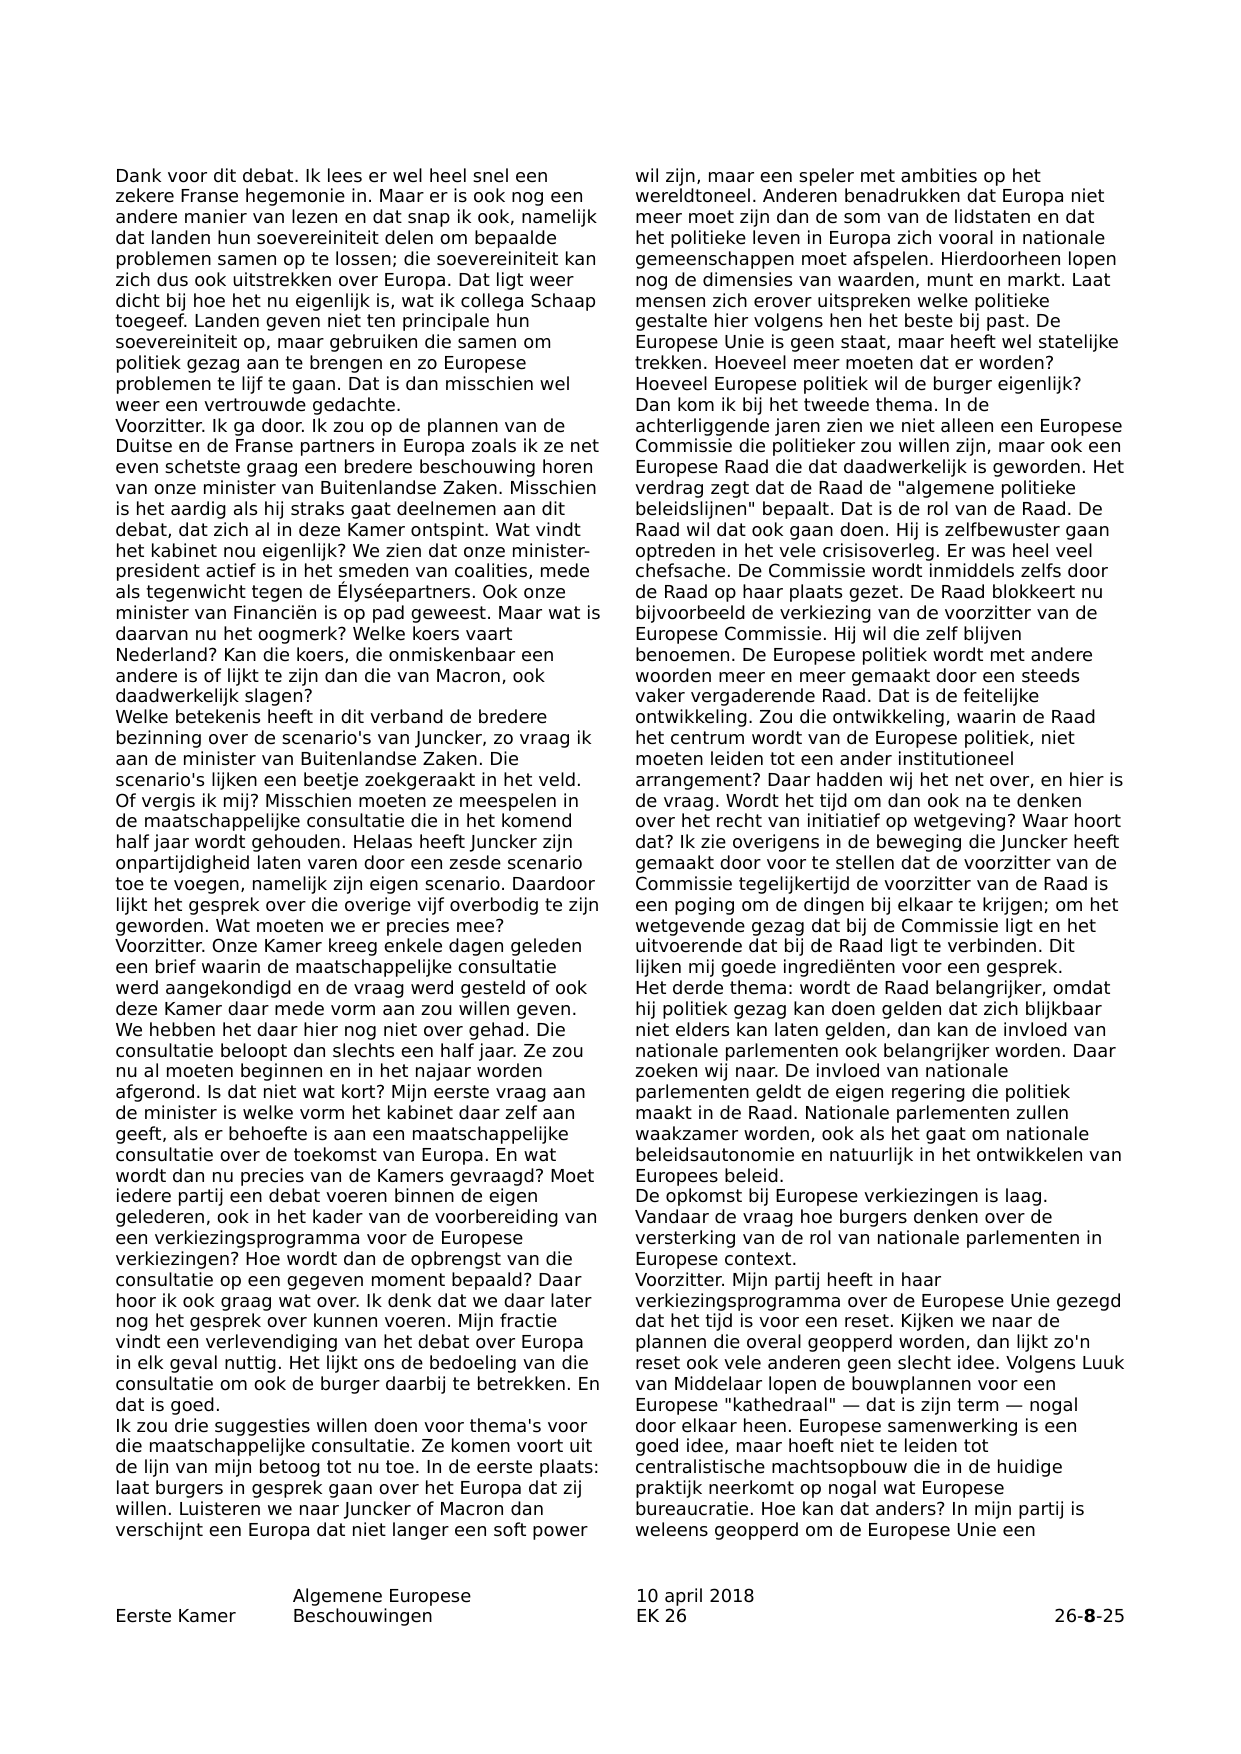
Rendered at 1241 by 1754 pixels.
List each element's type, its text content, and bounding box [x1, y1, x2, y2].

text Welke betekenis heeft in dit verband de bredere bezinning over de scenario's van Juncker, zo vraag ik aan de minister van Buitenlandse Zaken. Die scenario's lijken een beetje zoekgeraakt in het veld. Of vergis ik mij? Misschien moeten ze meespelen in de maatschappelijke consultatie die in het komend half jaar wordt gehouden. Helaas heeft Juncker zijn onpartijdigheid laten varen door een zesde scenario toe te voegen, namelijk zijn eigen scenario. Daardoor lijkt het gesprek over die overige vijf overbodig te zijn geworden. Wat moeten we er precies mee? [115, 707, 605, 936]
text wil zijn, maar een speler met ambities op het wereldtoneel. Anderen benadrukken dat Europa niet meer moet zijn dan de som van de lidstaten en dat het politieke leven in Europa zich vooral in nationale gemeenschappen moet afspelen. Hierdoorheen lopen nog de dimensies van waarden, munt en markt. Laat mensen zich erover uitspreken welke politieke gestalte hier volgens hen het beste bij past. De Europese Unie is geen staat, maar heeft wel statelijke trekken. Hoeveel meer moeten dat er worden? Hoeveel Europese politiek wil de burger eigenlijk? [635, 165, 1125, 394]
text Voorzitter. Mijn partij heeft in haar verkiezingsprogramma over de Europese Unie gezegd dat het tijd is voor een reset. Kijken we naar de plannen die overal geopperd worden, dan lijkt zo'n reset ook vele anderen geen slecht idee. Volgens Luuk van Middelaar lopen de bouwplannen voor een Europese "kathedraal" — dat is zijn term — nogal door elkaar heen. Europese samenwerking is een goed idee, maar hoeft niet te leiden tot centralistische machtsopbouw die in de huidige praktijk neerkomt op nogal wat Europese bureaucratie. Hoe kan dat anders? In mijn partij is weleens geopperd om de Europese Unie een [635, 1269, 1125, 1540]
text Dank voor dit debat. Ik lees er wel heel snel een zekere Franse hegemonie in. Maar er is ook nog een andere manier van lezen en dat snap ik ook, namelijk dat landen hun soevereiniteit delen om bepaalde problemen samen op te lossen; die soevereiniteit kan zich dus ook uitstrekken over Europa. Dat ligt weer dicht bij hoe het nu eigenlijk is, wat ik collega Schaap toegeef. Landen geven niet ten principale hun soevereiniteit op, maar gebruiken die samen om politiek gezag aan te brengen en zo Europese problemen te lijf te gaan. Dat is dan misschien wel weer een vertrouwde gedachte. [115, 165, 605, 415]
text Voorzitter. Ik ga door. Ik zou op de plannen van de Duitse en de Franse partners in Europa zoals ik ze net even schetste graag een bredere beschouwing horen van onze minister van Buitenlandse Zaken. Misschien is het aardig als hij straks gaat deelnemen aan dit debat, dat zich al in deze Kamer ontspint. Wat vindt het kabinet nou eigenlijk? We zien dat onze minister-president actief is in het smeden van coalities, mede als tegenwicht tegen de Élyséepartners. Ook onze minister van Financiën is op pad geweest. Maar wat is daarvan nu het oogmerk? Welke koers vaart Nederland? Kan die koers, die onmiskenbaar een andere is of lijkt te zijn dan die van Macron, ook daadwerkelijk slagen? [115, 415, 605, 707]
text Het derde thema: wordt de Raad belangrijker, omdat hij politiek gezag kan doen gelden dat zich blijkbaar niet elders kan laten gelden, dan kan de invloed van nationale parlementen ook belangrijker worden. Daar zoeken wij naar. De invloed van nationale parlementen geldt de eigen regering die politiek maakt in de Raad. Nationale parlementen zullen waakzamer worden, ook als het gaat om nationale beleidsautonomie en natuurlijk in het ontwikkelen van Europees beleid. [635, 978, 1125, 1186]
text Voorzitter. Onze Kamer kreeg enkele dagen geleden een brief waarin de maatschappelijke consultatie werd aangekondigd en de vraag werd gesteld of ook deze Kamer daar mede vorm aan zou willen geven. We hebben het daar hier nog niet over gehad. Die consultatie beloopt dan slechts een half jaar. Ze zou nu al moeten beginnen en in het najaar worden afgerond. Is dat niet wat kort? Mijn eerste vraag aan de minister is welke vorm het kabinet daar zelf aan geeft, als er behoefte is aan een maatschappelijke consultatie over de toekomst van Europa. En wat wordt dan nu precies van de Kamers gevraagd? Moet iedere partij een debat voeren binnen de eigen gelederen, ook in het kader van de voorbereiding van een verkiezingsprogramma voor de Europese verkiezingen? Hoe wordt dan de opbrengst van die consultatie op een gegeven moment bepaald? Daar hoor ik ook graag wat over. Ik denk dat we daar later nog het gesprek over kunnen voeren. Mijn fractie vindt een verlevendiging van het debat over Europa in elk geval nuttig. Het lijkt ons de bedoeling van die consultatie om ook de burger daarbij te betrekken. En dat is goed. [115, 936, 605, 1415]
text Dan kom ik bij het tweede thema. In de achterliggende jaren zien we niet alleen een Europese Commissie die politieker zou willen zijn, maar ook een Europese Raad die dat daadwerkelijk is geworden. Het verdrag zegt dat de Raad de "algemene politieke beleidslijnen" bepaalt. Dat is de rol van de Raad. De Raad wil dat ook gaan doen. Hij is zelfbewuster gaan optreden in het vele crisisoverleg. Er was heel veel chefsache. De Commissie wordt inmiddels zelfs door de Raad op haar plaats gezet. De Raad blokkeert nu bijvoorbeeld de verkiezing van de voorzitter van de Europese Commissie. Hij wil die zelf blijven benoemen. De Europese politiek wordt met andere woorden meer en meer gemaakt door een steeds vaker vergaderende Raad. Dat is de feitelijke ontwikkeling. Zou die ontwikkeling, waarin de Raad het centrum wordt van de Europese politiek, niet moeten leiden tot een ander institutioneel arrangement? Daar hadden wij het net over, en hier is de vraag. Wordt het tijd om dan ook na te denken over het recht van initiatief op wetgeving? Waar hoort dat? Ik zie overigens in de beweging die Juncker heeft gemaakt door voor te stellen dat de voorzitter van de Commissie tegelijkertijd de voorzitter van de Raad is een poging om de dingen bij elkaar te krijgen; om het wetgevende gezag dat bij de Commissie ligt en het uitvoerende dat bij de Raad ligt te verbinden. Dit lijken mij goede ingrediënten voor een gesprek. [635, 394, 1125, 978]
text De opkomst bij Europese verkiezingen is laag. Vandaar de vraag hoe burgers denken over de versterking van de rol van nationale parlementen in Europese context. [635, 1186, 1125, 1269]
text Ik zou drie suggesties willen doen voor thema's voor die maatschappelijke consultatie. Ze komen voort uit de lijn van mijn betoog tot nu toe. In de eerste plaats: laat burgers in gesprek gaan over het Europa dat zij willen. Luisteren we naar Juncker of Macron dan verschijnt een Europa dat niet langer een soft power [115, 1415, 605, 1540]
